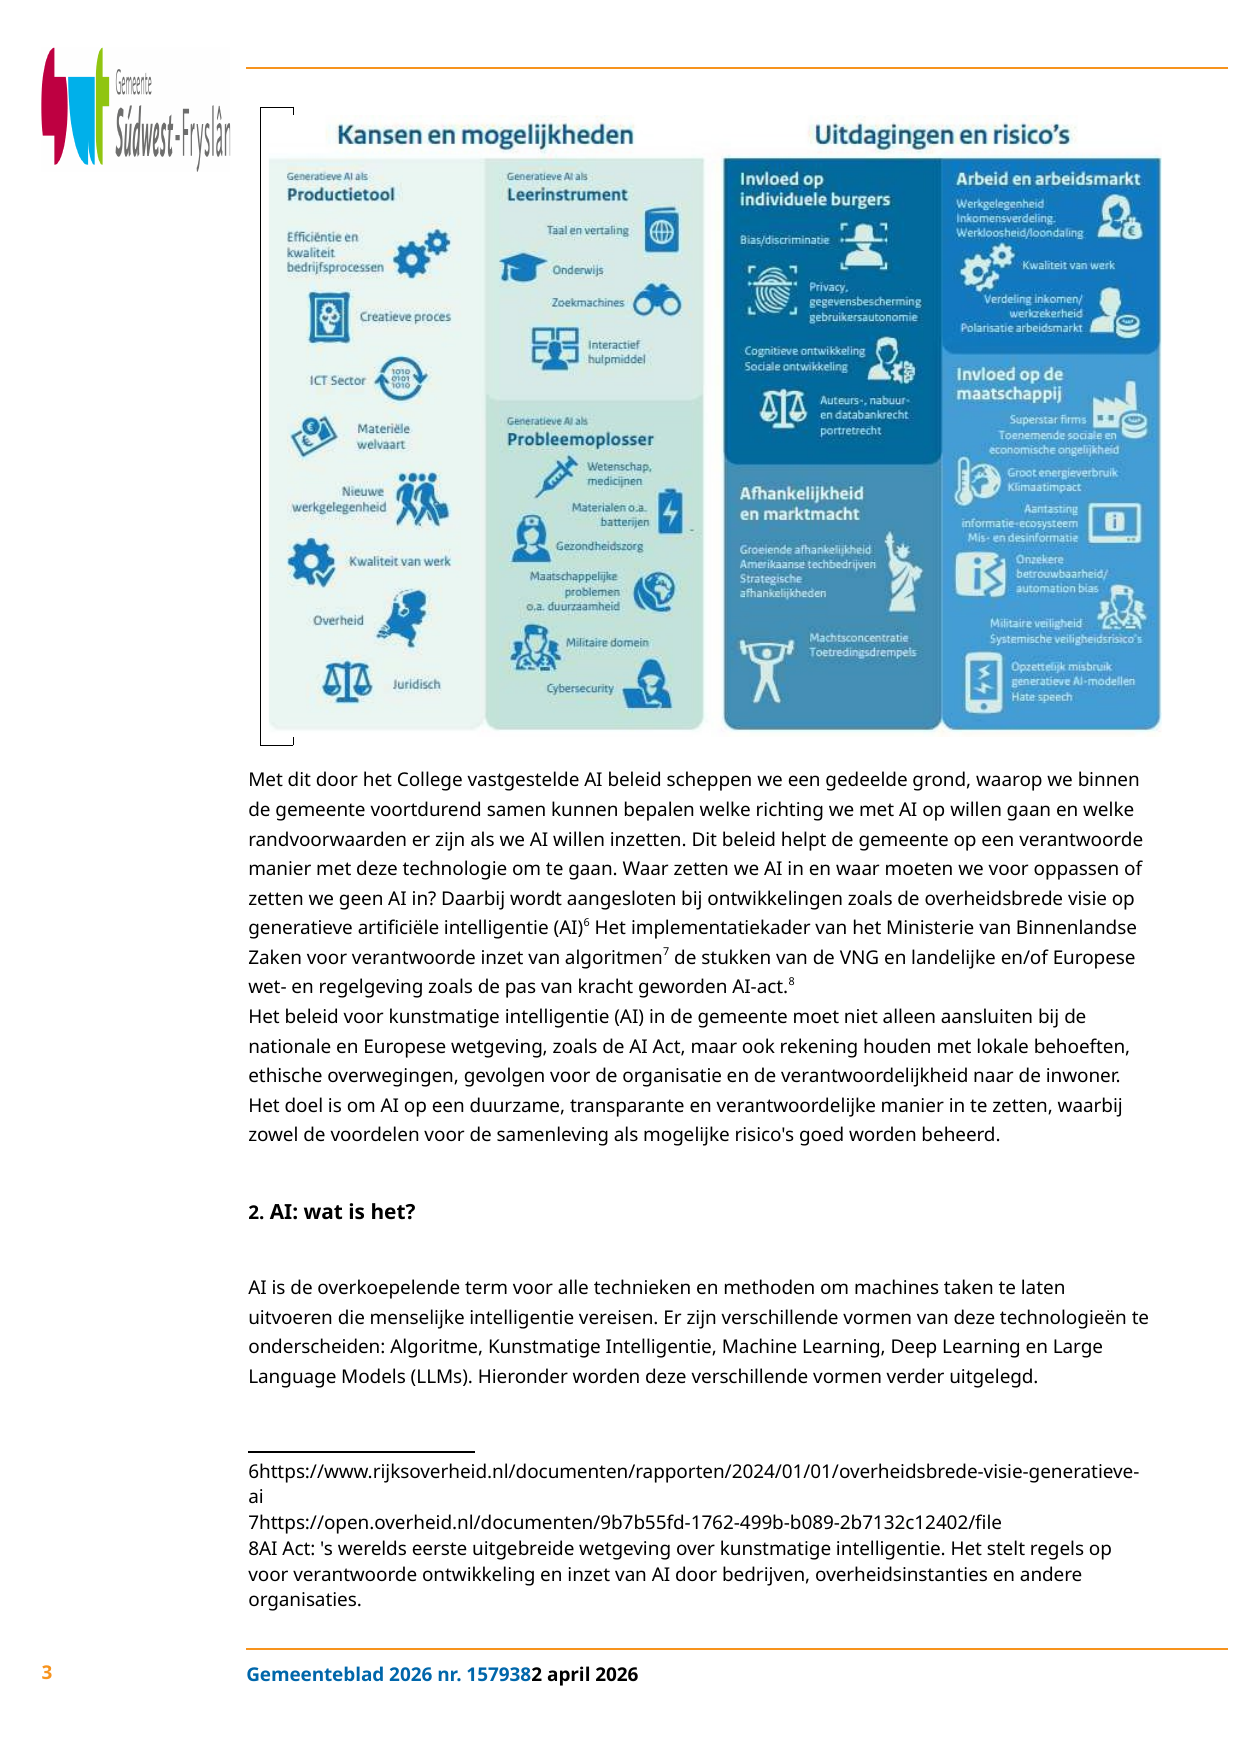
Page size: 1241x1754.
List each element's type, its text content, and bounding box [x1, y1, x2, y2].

picture [41, 47, 231, 172]
text https://open.overheid.nl/documenten/9b7b55fd-1762-499b-b089-2b7132c12402/file [248, 1509, 1152, 1535]
text Het beleid voor kunstmatige intelligentie (AI) in de gemeente moet niet alleen aansluiten bij de nationale en Europese wetgeving, zoals de AI Act, maar ook rekening houden met lokale behoeften, ethische overwegingen, gevolgen voor de organisatie en de verantwoordelijkheid naar de inwoner. Het doel is om AI op een duurzame, transparante en verantwoordelijke manier in te zetten, waarbij zowel de voordelen voor de samenleving als mogelijke risico's goed worden beheerd. [248, 1003, 1152, 1147]
text 2. AI: wat is het? [248, 1197, 1152, 1225]
text AI is de overkoepelende term voor alle technieken en methoden om machines taken te laten uitvoeren die menselijke intelligentie vereisen. Er zijn verschillende vormen van deze technologieën te onderscheiden: Algoritme, Kunstmatige Intelligentie, Machine Learning, Deep Learning en Large Language Models (LLMs). Hieronder worden deze verschillende vormen verder uitgelegd. [248, 1274, 1152, 1389]
text Met dit door het College vastgestelde AI beleid scheppen we een gedeelde grond, waarop we binnen de gemeente voortdurend samen kunnen bepalen welke richting we met AI op willen gaan en welke randvoorwaarden er zijn als we AI willen inzetten. Dit beleid helpt de gemeente op een verantwoorde manier met deze technologie om te gaan. Waar zetten we AI in en waar moeten we voor oppassen of zetten we geen AI in? Daarbij wordt aangesloten bij ontwikkelingen zoals de overheidsbrede visie op generatieve artificiële intelligentie (AI) Het implementatiekader van het Ministerie van Binnenlandse Zaken voor verantwoorde inzet van algoritmen de stukken van de VNG en landelijke en/of Europese wet- en regelgeving zoals de pas van kracht geworden AI-act. [248, 767, 1152, 999]
text AI Act: 's werelds eerste uitgebreide wetgeving over kunstmatige intelligentie. Het stelt regels op voor verantwoorde ontwikkeling en inzet van AI door bedrijven, overheidsinstanties en andere organisaties. [248, 1535, 1152, 1612]
text https://www.rijksoverheid.nl/documenten/rapporten/2024/01/01/overheidsbrede-visie-generatieve-ai [248, 1458, 1152, 1509]
picture [268, 115, 1162, 737]
